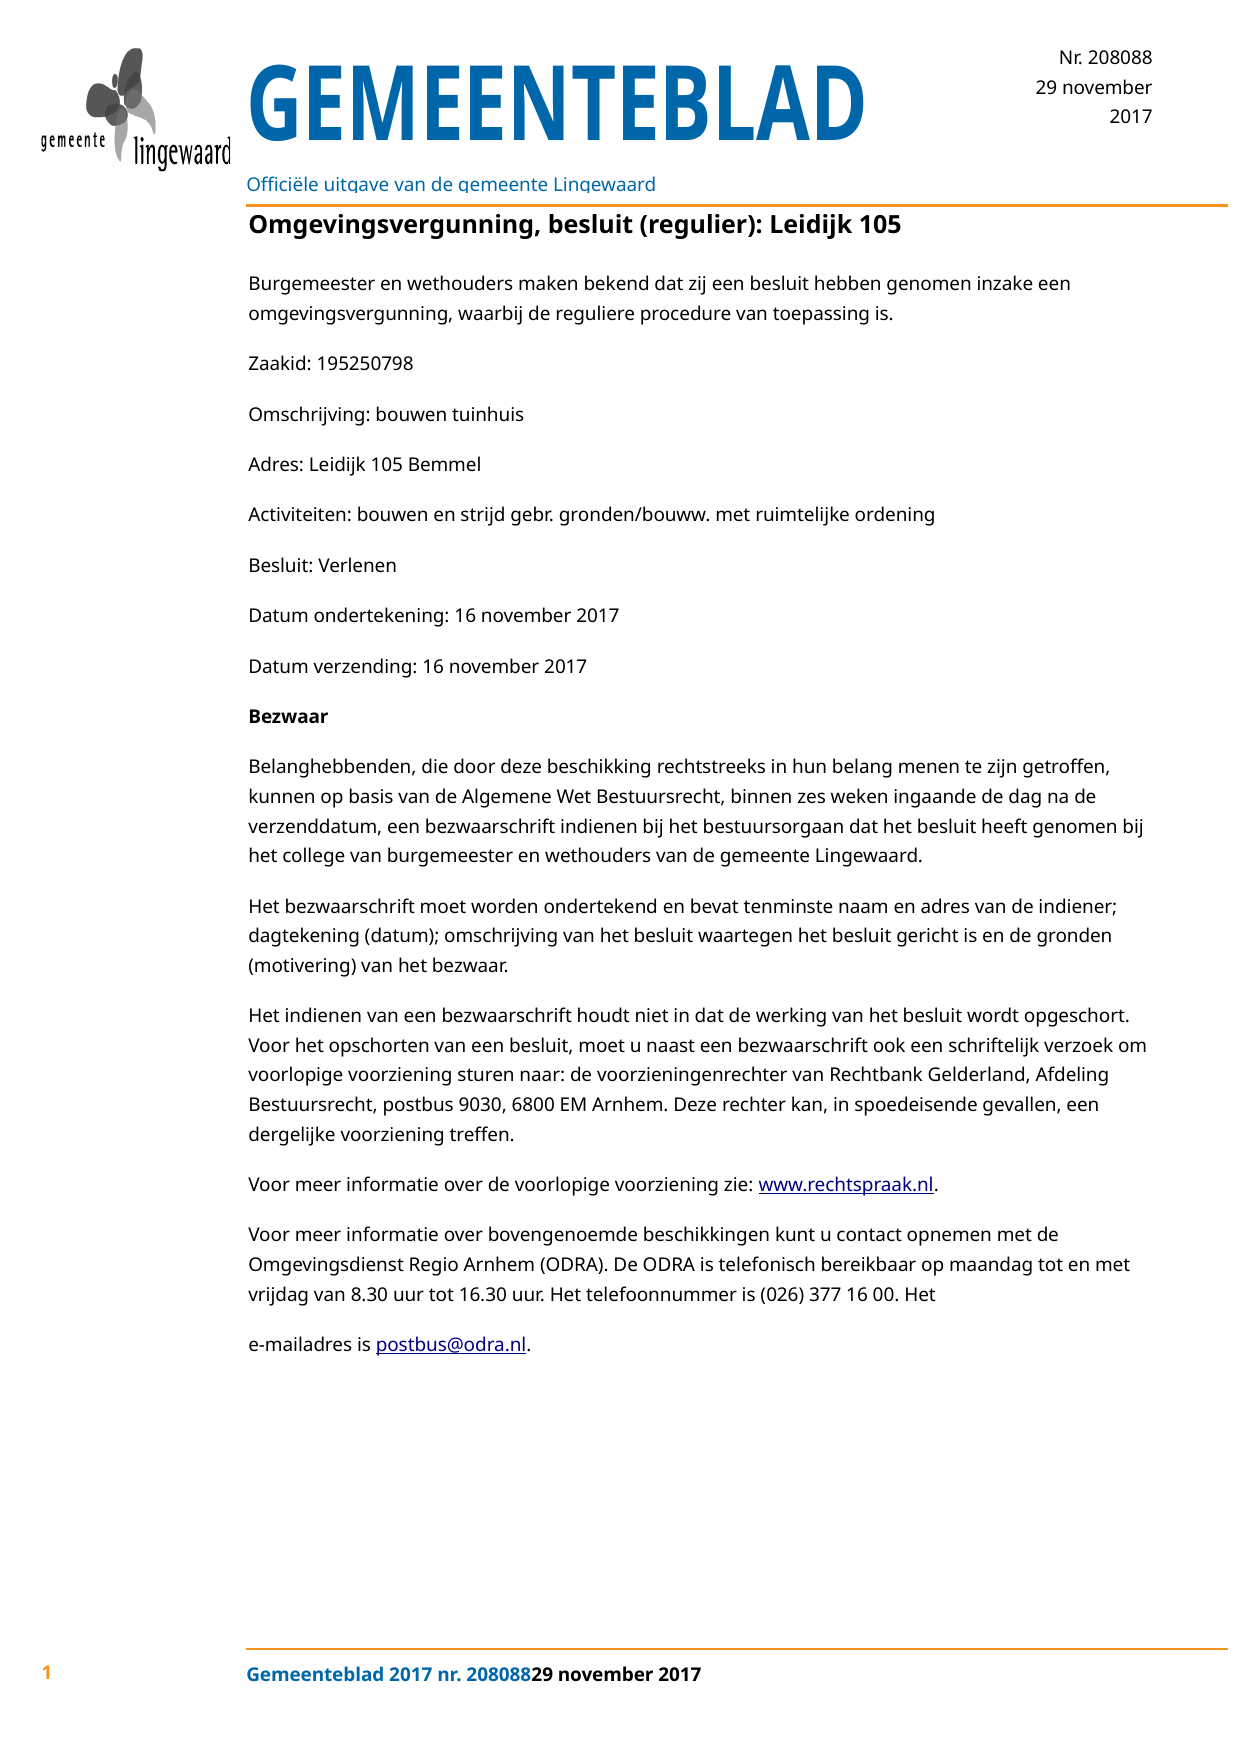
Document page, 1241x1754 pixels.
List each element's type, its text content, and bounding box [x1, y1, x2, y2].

text Bezwaar [248, 703, 1152, 729]
text Voor meer informatie over de voorlopige voorziening zie: www.rechtspraak.nl. [248, 1171, 1152, 1197]
text Burgemeester en wethouders maken bekend dat zij een besluit hebben genomen inzake een omgevingsvergunning, waarbij de reguliere procedure van toepassing is. [248, 270, 1152, 326]
text Activiteiten: bouwen en strijd gebr. gronden/bouww. met ruimtelijke ordening [248, 502, 1152, 527]
text Belanghebbenden, die door deze beschikking rechtstreeks in hun belang menen te zijn getroffen, kunnen op basis van de Algemene Wet Bestuursrecht, binnen zes weken ingaande de dag na de verzenddatum, een bezwaarschrift indienen bij het bestuursorgaan dat het besluit heeft genomen bij het college van burgemeester en wethouders van de gemeente Lingewaard. [248, 754, 1152, 868]
text Zaakid: 195250798 [248, 350, 1152, 376]
text Omgevingsvergunning, besluit (regulier): Leidijk 105 [248, 207, 1152, 241]
picture [41, 47, 231, 172]
text Voor meer informatie over bovengenoemde beschikkingen kunt u contact opnemen met de Omgevingsdienst Regio Arnhem (ODRA). De ODRA is telefonisch bereikbaar op maandag tot en met vrijdag van 8.30 uur tot 16.30 uur. Het telefoonnummer is (026) 377 16 00. Het [248, 1222, 1152, 1306]
text Datum verzending: 16 november 2017 [248, 653, 1152, 678]
text Het bezwaarschrift moet worden ondertekend en bevat tenminste naam en adres van de indiener; dagtekening (datum); omschrijving van het besluit waartegen het besluit gericht is en de gronden (motivering) van het bezwaar. [248, 893, 1152, 978]
text Adres: Leidijk 105 Bemmel [248, 451, 1152, 477]
text Omschrijving: bouwen tuinhuis [248, 401, 1152, 426]
text e-mailadres is postbus@odra.nl. [248, 1331, 1152, 1357]
text Datum ondertekening: 16 november 2017 [248, 602, 1152, 628]
text Het indienen van een bezwaarschrift houdt niet in dat de werking van het besluit wordt opgeschort. Voor het opschorten van een besluit, moet u naast een bezwaarschrift ook een schriftelijk verzoek om voorlopige voorziening sturen naar: de voorzieningenrechter van Rechtbank Gelderland, Afdeling Bestuursrecht, postbus 9030, 6800 EM Arnhem. Deze rechter kan, in spoedeisende gevallen, een dergelijke voorziening treffen. [248, 1002, 1152, 1146]
text Besluit: Verlenen [248, 552, 1152, 578]
